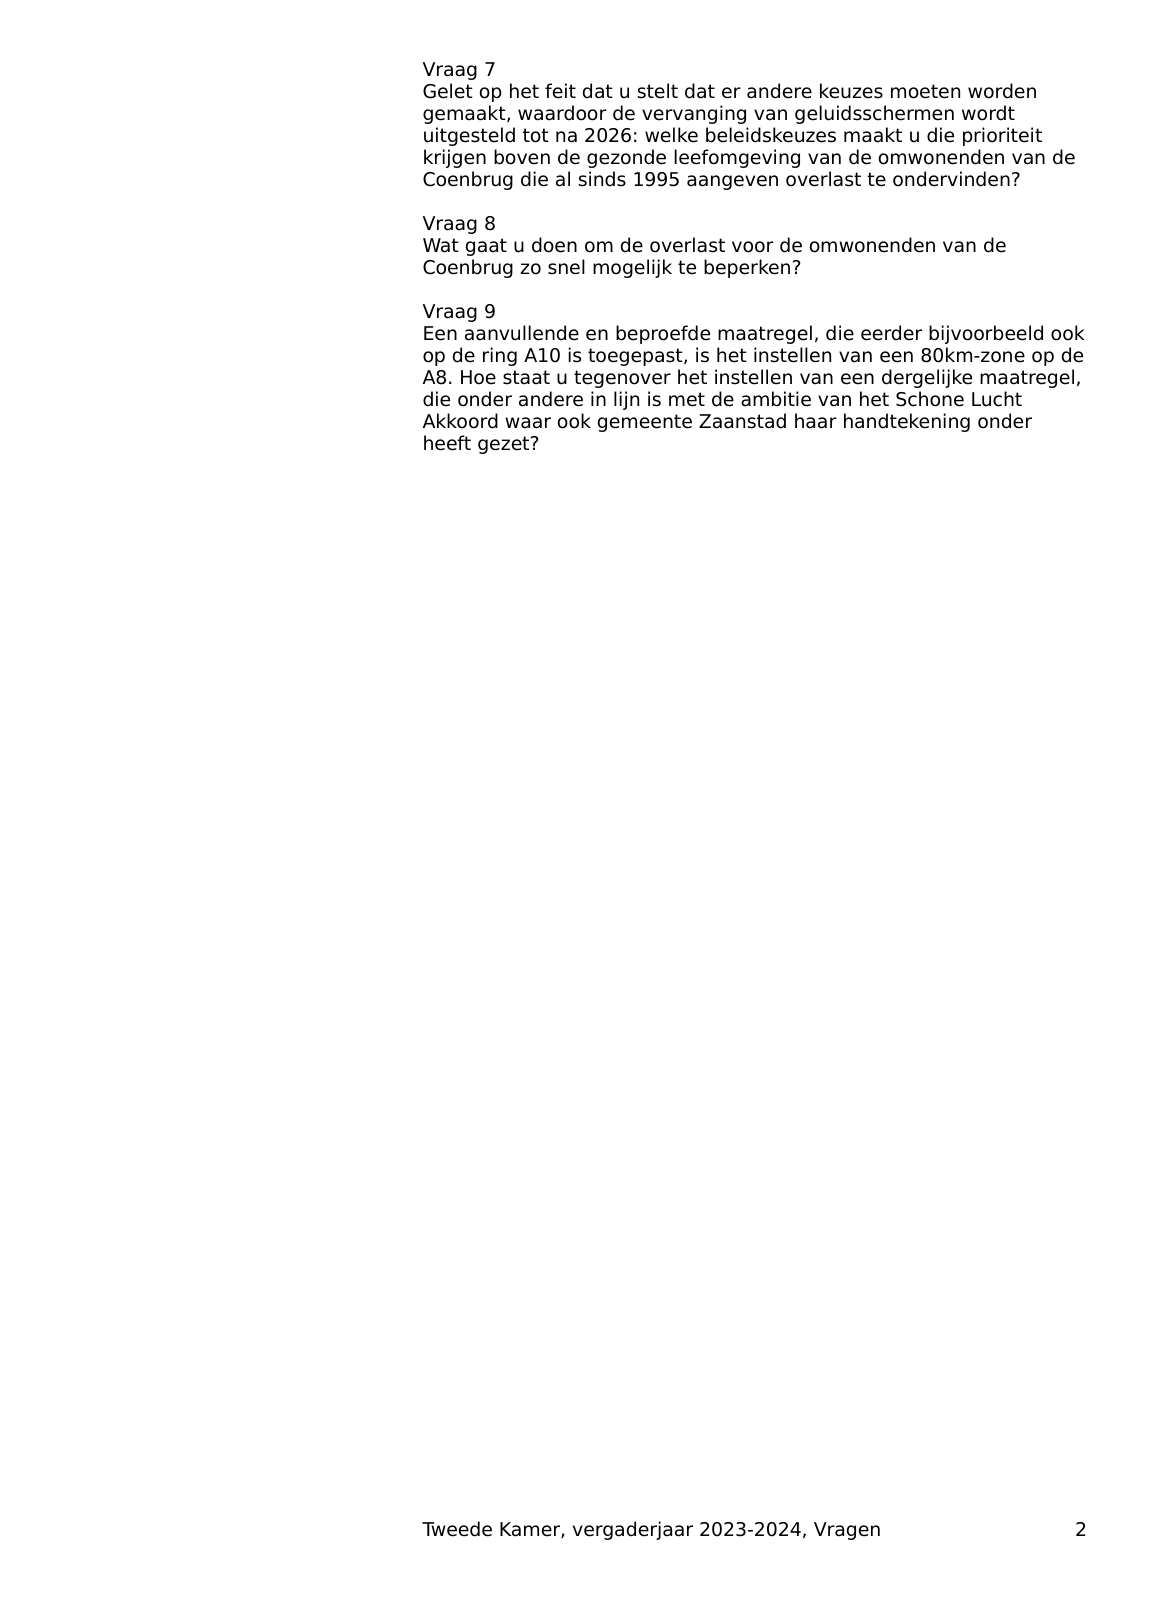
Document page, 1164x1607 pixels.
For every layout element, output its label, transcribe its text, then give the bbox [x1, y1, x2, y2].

text Wat gaat u doen om de overlast voor de omwonenden van de Coenbrug zo snel mogelijk te beperken? [422, 235, 1087, 279]
text Gelet op het feit dat u stelt dat er andere keuzes moeten worden gemaakt, waardoor de vervanging van geluidsschermen wordt uitgesteld tot na 2026: welke beleidskeuzes maakt u die prioriteit krijgen boven de gezonde leefomgeving van de omwonenden van de Coenbrug die al sinds 1995 aangeven overlast te ondervinden? [422, 81, 1087, 191]
text Een aanvullende en beproefde maatregel, die eerder bijvoorbeeld ook op de ring A10 is toegepast, is het instellen van een 80km-zone op de A8. Hoe staat u tegenover het instellen van een dergelijke maatregel, die onder andere in lijn is met de ambitie van het Schone Lucht Akkoord waar ook gemeente Zaanstad haar handtekening onder heeft gezet? [422, 323, 1087, 455]
text Vraag 9 [422, 301, 1087, 323]
text Vraag 8 [422, 213, 1087, 235]
text Vraag 7 [422, 59, 1087, 81]
